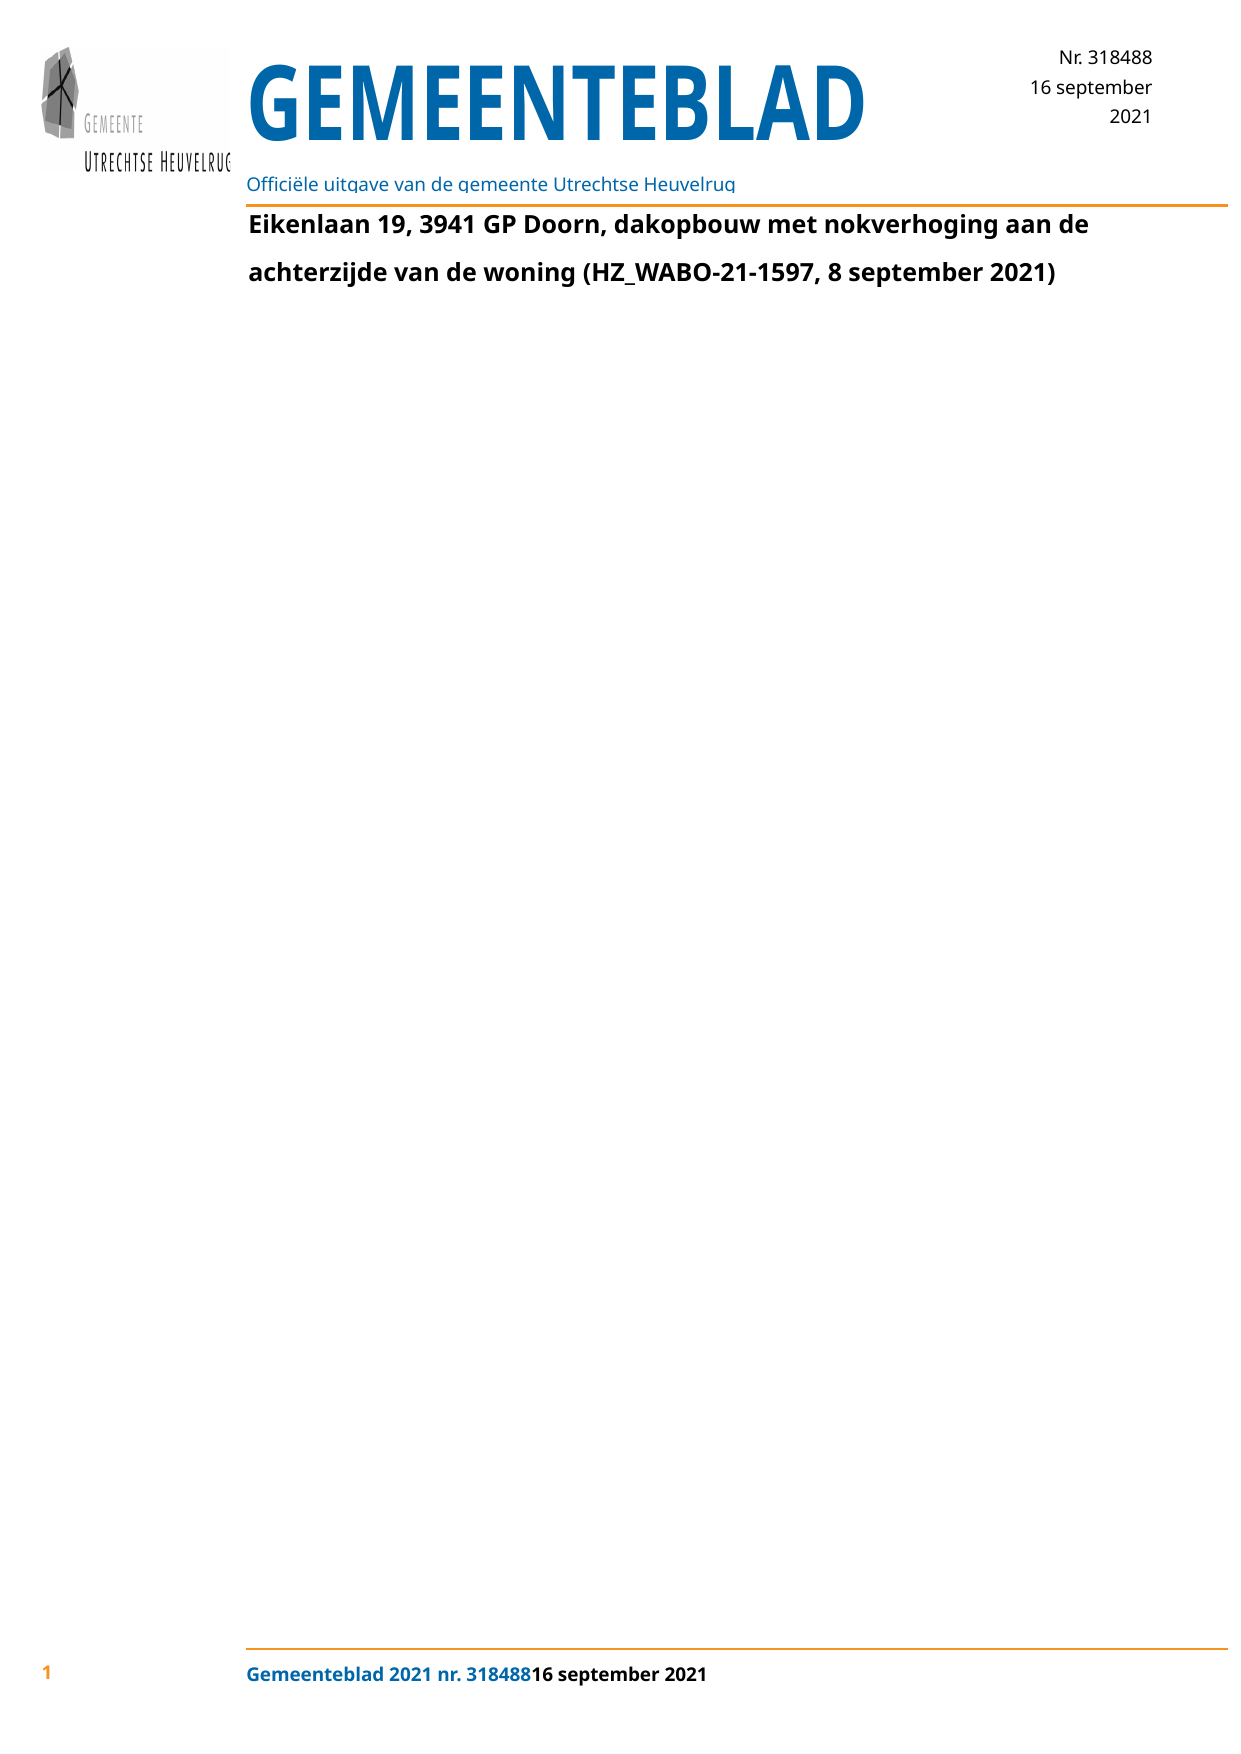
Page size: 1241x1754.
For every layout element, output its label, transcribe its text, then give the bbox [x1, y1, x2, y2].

text Eikenlaan 19, 3941 GP Doorn, dakopbouw met nokverhoging aan de achterzijde van de woning (HZ_WABO-21-1597, 8 september 2021) [248, 207, 1152, 288]
picture [41, 47, 231, 172]
